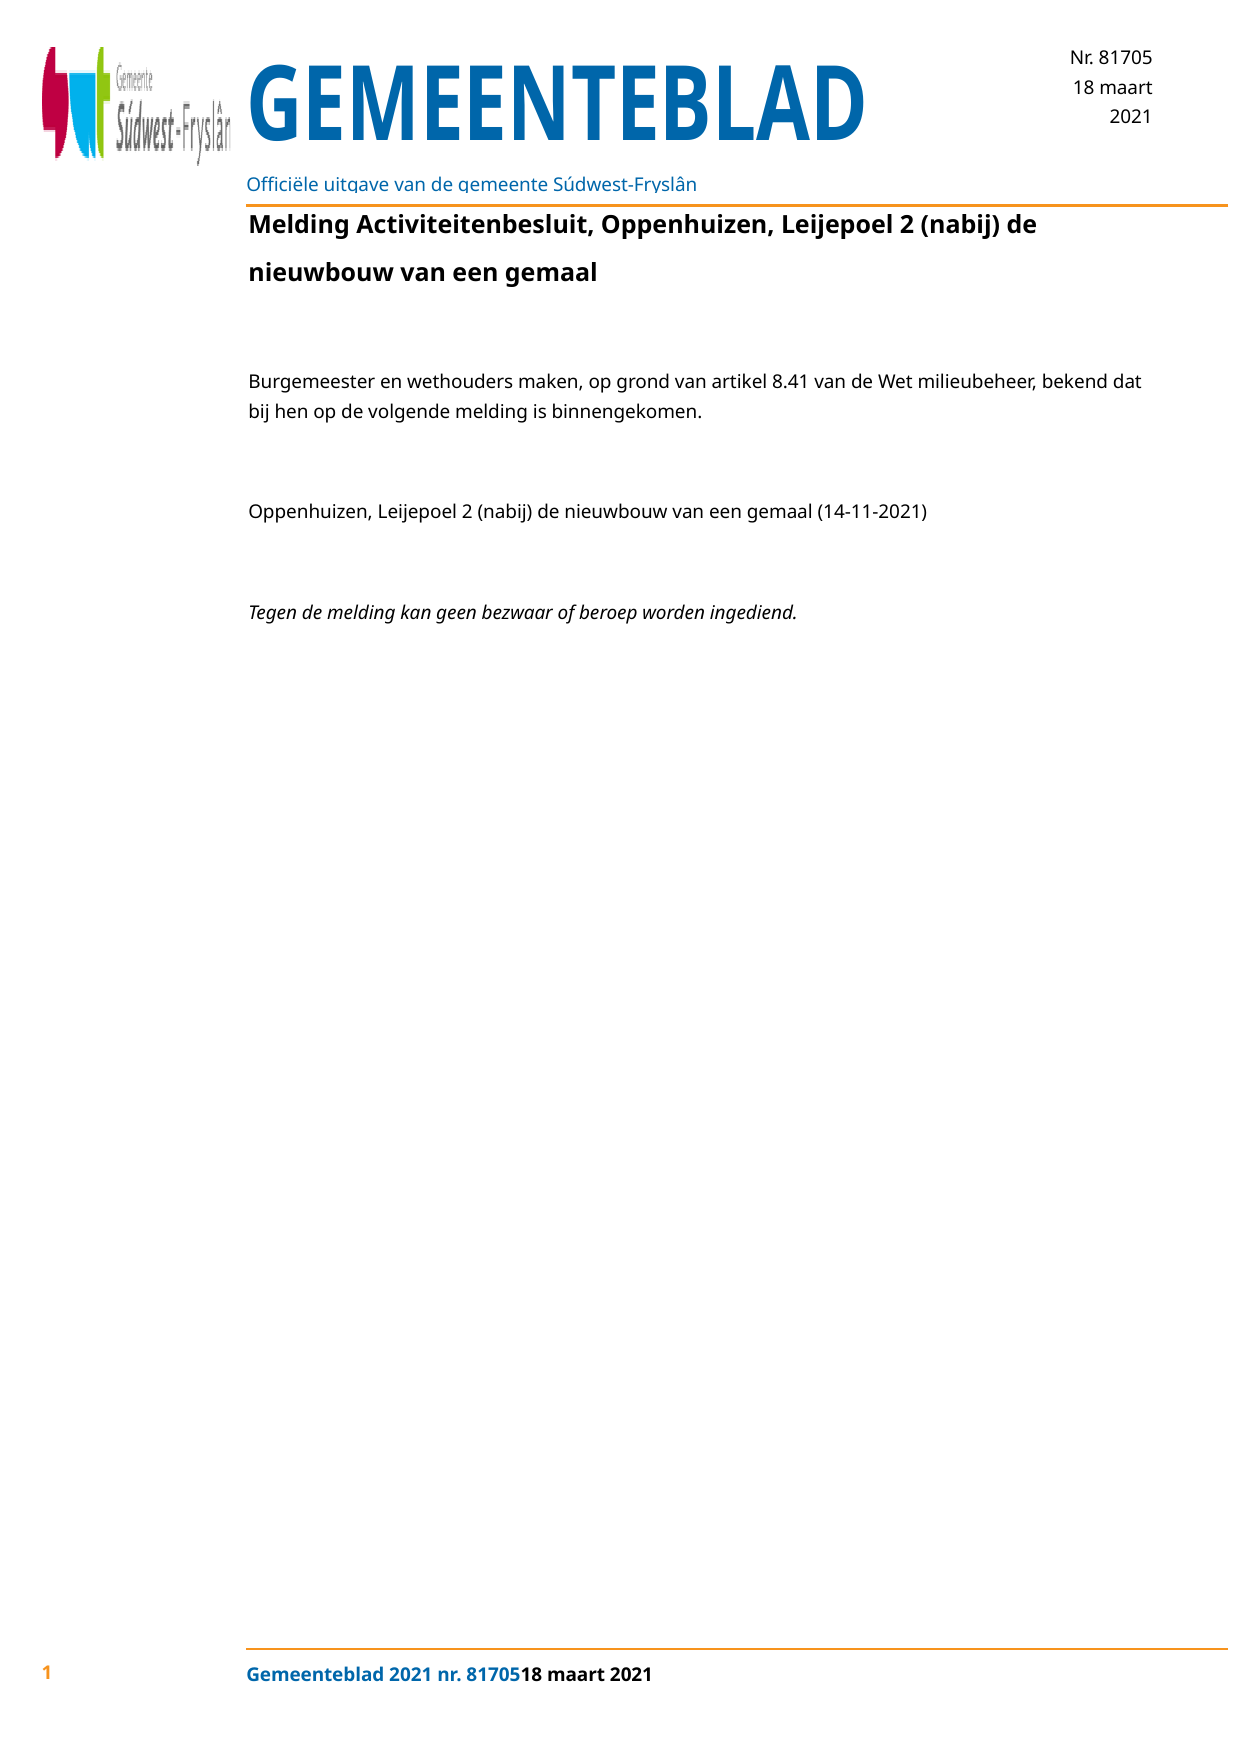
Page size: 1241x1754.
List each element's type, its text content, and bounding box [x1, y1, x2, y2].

text Burgemeester en wethouders maken, op grond van artikel 8.41 van de Wet milieubeheer, bekend dat bij hen op de volgende melding is binnengekomen. [248, 368, 1152, 424]
text Melding Activiteitenbesluit, Oppenhuizen, Leijepoel 2 (nabij) de nieuwbouw van een gemaal [248, 207, 1152, 288]
picture [41, 47, 231, 172]
text Oppenhuizen, Leijepoel 2 (nabij) de nieuwbouw van een gemaal (14-11-2021) [248, 499, 1152, 524]
text Tegen de melding kan geen bezwaar of beroep worden ingediend. [248, 599, 1152, 625]
